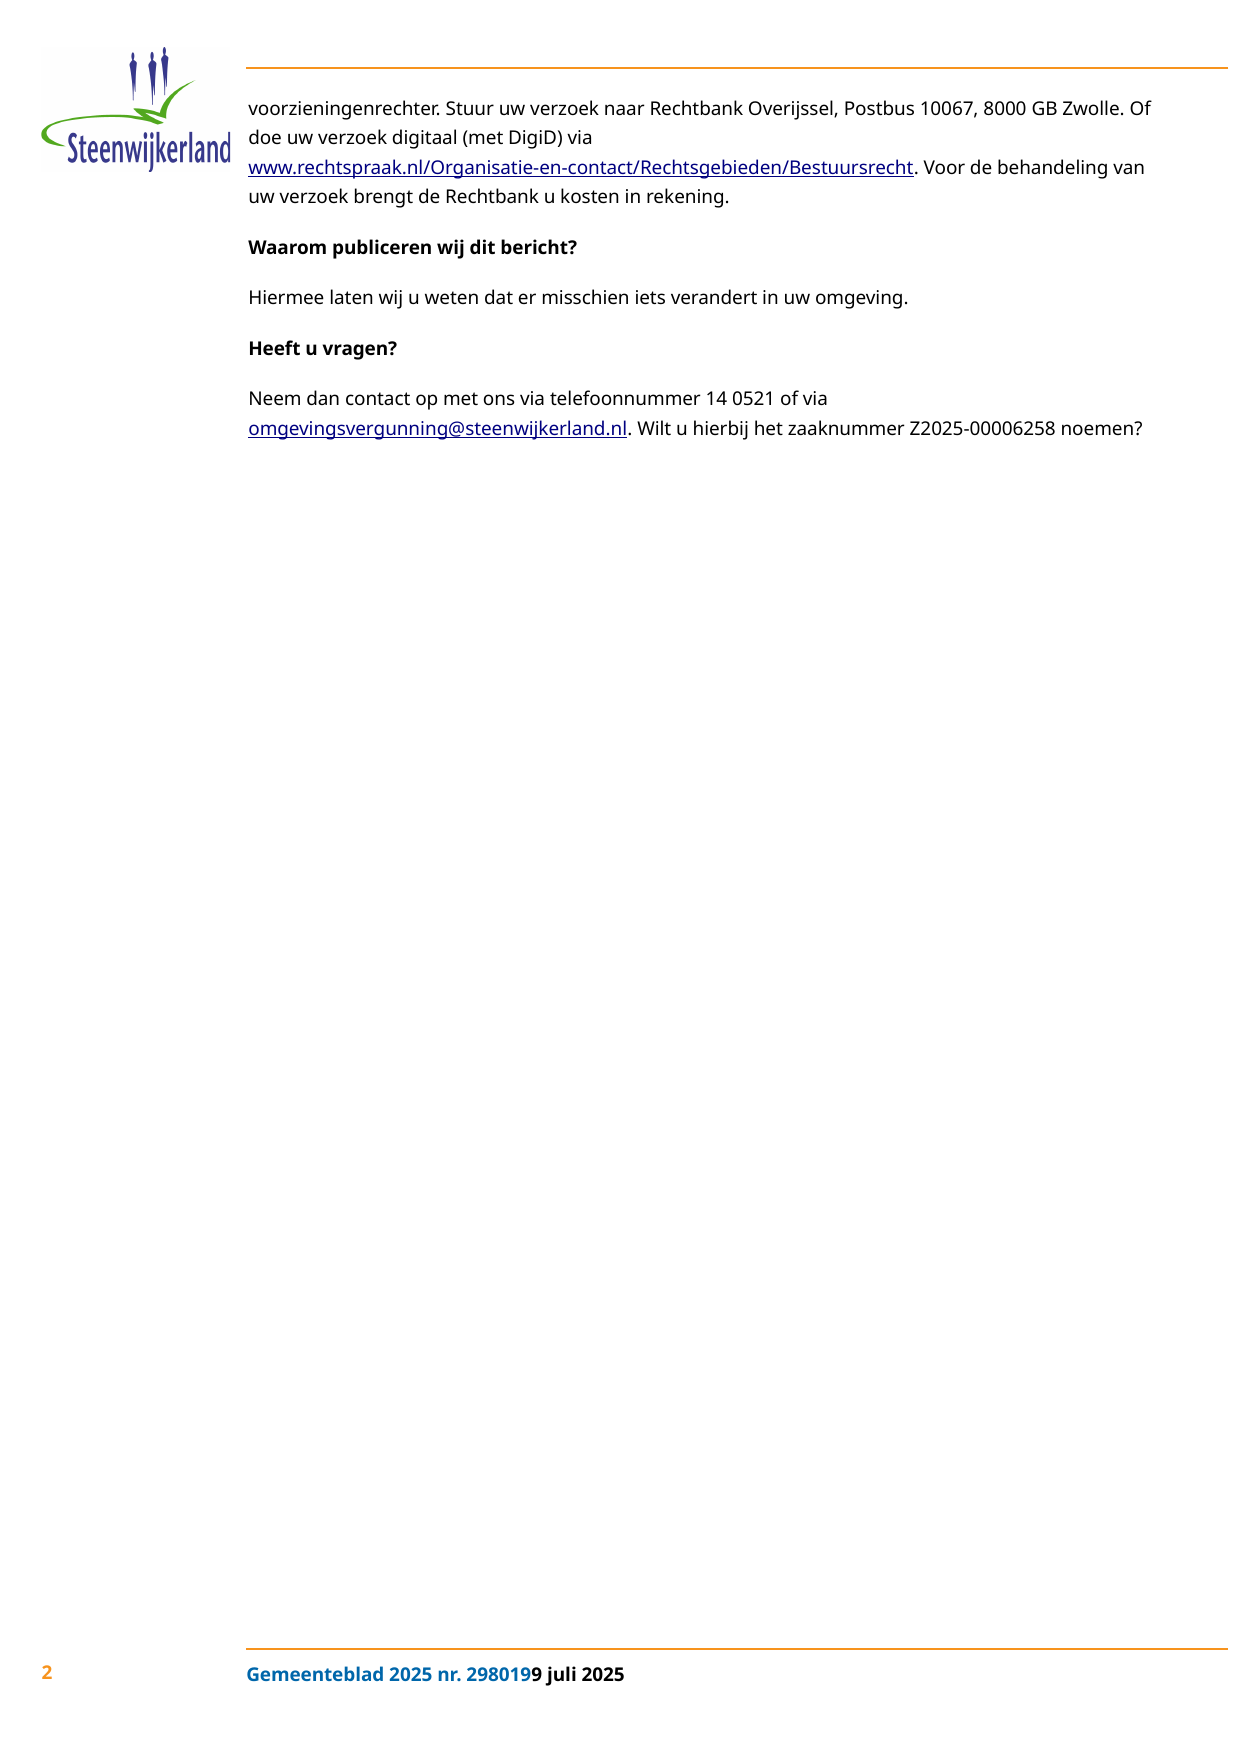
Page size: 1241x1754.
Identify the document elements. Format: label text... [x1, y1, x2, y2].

text Neem dan contact op met ons via telefoonnummer 14 0521 of via omgevingsvergunning@steenwijkerland.nl. Wilt u hierbij het zaaknummer Z2025-00006258 noemen? [248, 385, 1152, 441]
text Heeft u vragen? [248, 335, 1152, 361]
text Hiermee laten wij u weten dat er misschien iets verandert in uw omgeving. [248, 284, 1152, 310]
picture [41, 47, 231, 172]
text Waarom publiceren wij dit bericht? [248, 234, 1152, 260]
text voorzieningenrechter. Stuur uw verzoek naar Rechtbank Overijssel, Postbus 10067, 8000 GB Zwolle. Of doe uw verzoek digitaal (met DigiD) via www.rechtspraak.nl/Organisatie-en-contact/Rechtsgebieden/Bestuursrecht. Voor de behandeling van uw verzoek brengt de Rechtbank u kosten in rekening. [248, 95, 1152, 209]
